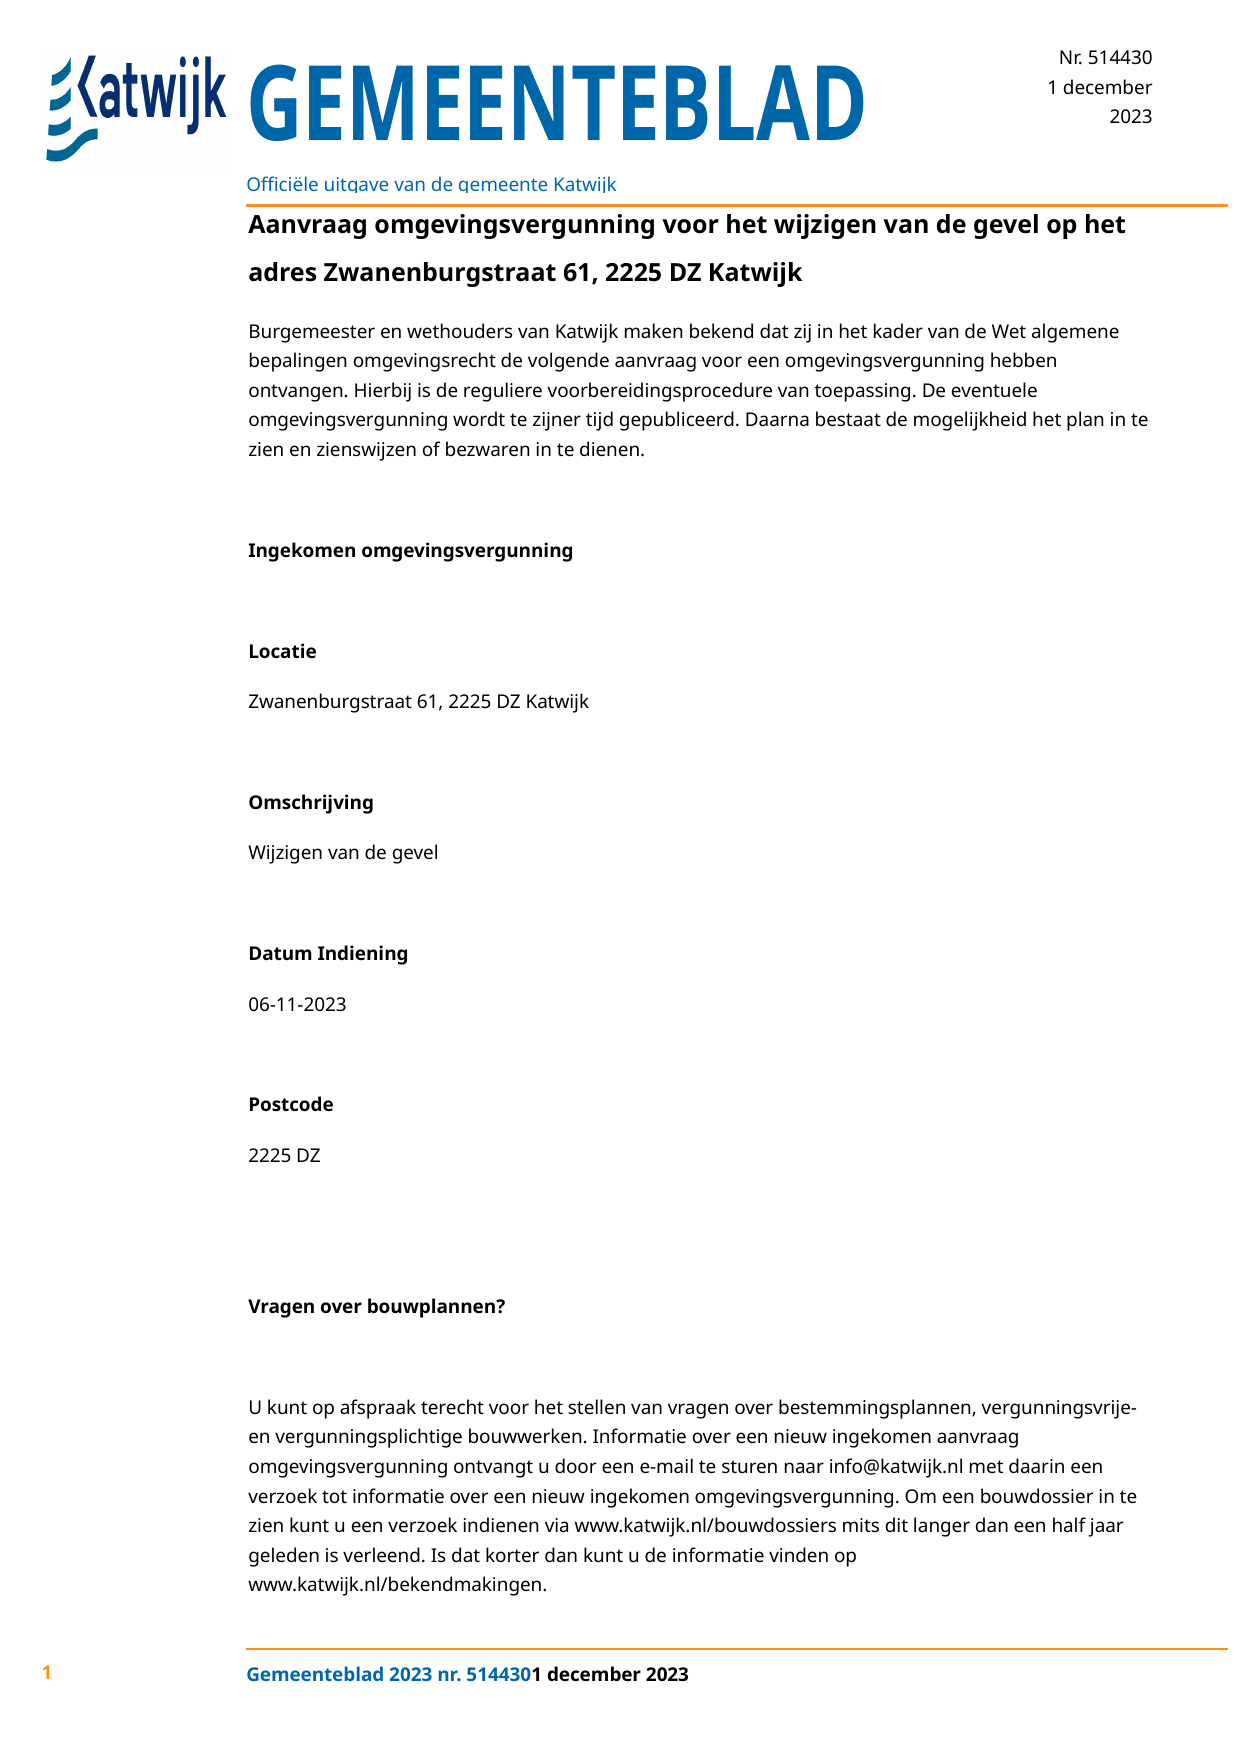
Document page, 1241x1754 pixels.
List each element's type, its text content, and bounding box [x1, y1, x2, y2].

text Wijzigen van de gevel [248, 839, 1152, 865]
text Zwanenburgstraat 61, 2225 DZ Katwijk [248, 688, 1152, 714]
text 06-11-2023 [248, 991, 1152, 1017]
picture [41, 47, 231, 172]
text Ingekomen omgevingsvergunning [248, 537, 1152, 563]
text Datum Indiening [248, 940, 1152, 966]
text Locatie [248, 638, 1152, 664]
text U kunt op afspraak terecht voor het stellen van vragen over bestemmingsplannen, vergunningsvrije- en vergunningsplichtige bouwwerken. Informatie over een nieuw ingekomen aanvraag omgevingsvergunning ontvangt u door een e-mail te sturen naar info@katwijk.nl met daarin een verzoek tot informatie over een nieuw ingekomen omgevingsvergunning. Om een bouwdossier in te zien kunt u een verzoek indienen via www.katwijk.nl/bouwdossiers mits dit langer dan een half jaar geleden is verleend. Is dat korter dan kunt u de informatie vinden op www.katwijk.nl/bekendmakingen. [248, 1394, 1152, 1597]
text Postcode [248, 1092, 1152, 1117]
text 2225 DZ [248, 1142, 1152, 1168]
text Aanvraag omgevingsvergunning voor het wijzigen van de gevel op het adres Zwanenburgstraat 61, 2225 DZ Katwijk [248, 207, 1152, 288]
text Vragen over bouwplannen? [248, 1293, 1152, 1319]
text Omschrijving [248, 789, 1152, 815]
text Burgemeester en wethouders van Katwijk maken bekend dat zij in het kader van de Wet algemene bepalingen omgevingsrecht de volgende aanvraag voor een omgevingsvergunning hebben ontvangen. Hierbij is de reguliere voorbereidingsprocedure van toepassing. De eventuele omgevingsvergunning wordt te zijner tijd gepubliceerd. Daarna bestaat de mogelijkheid het plan in te zien en zienswijzen of bezwaren in te dienen. [248, 318, 1152, 462]
